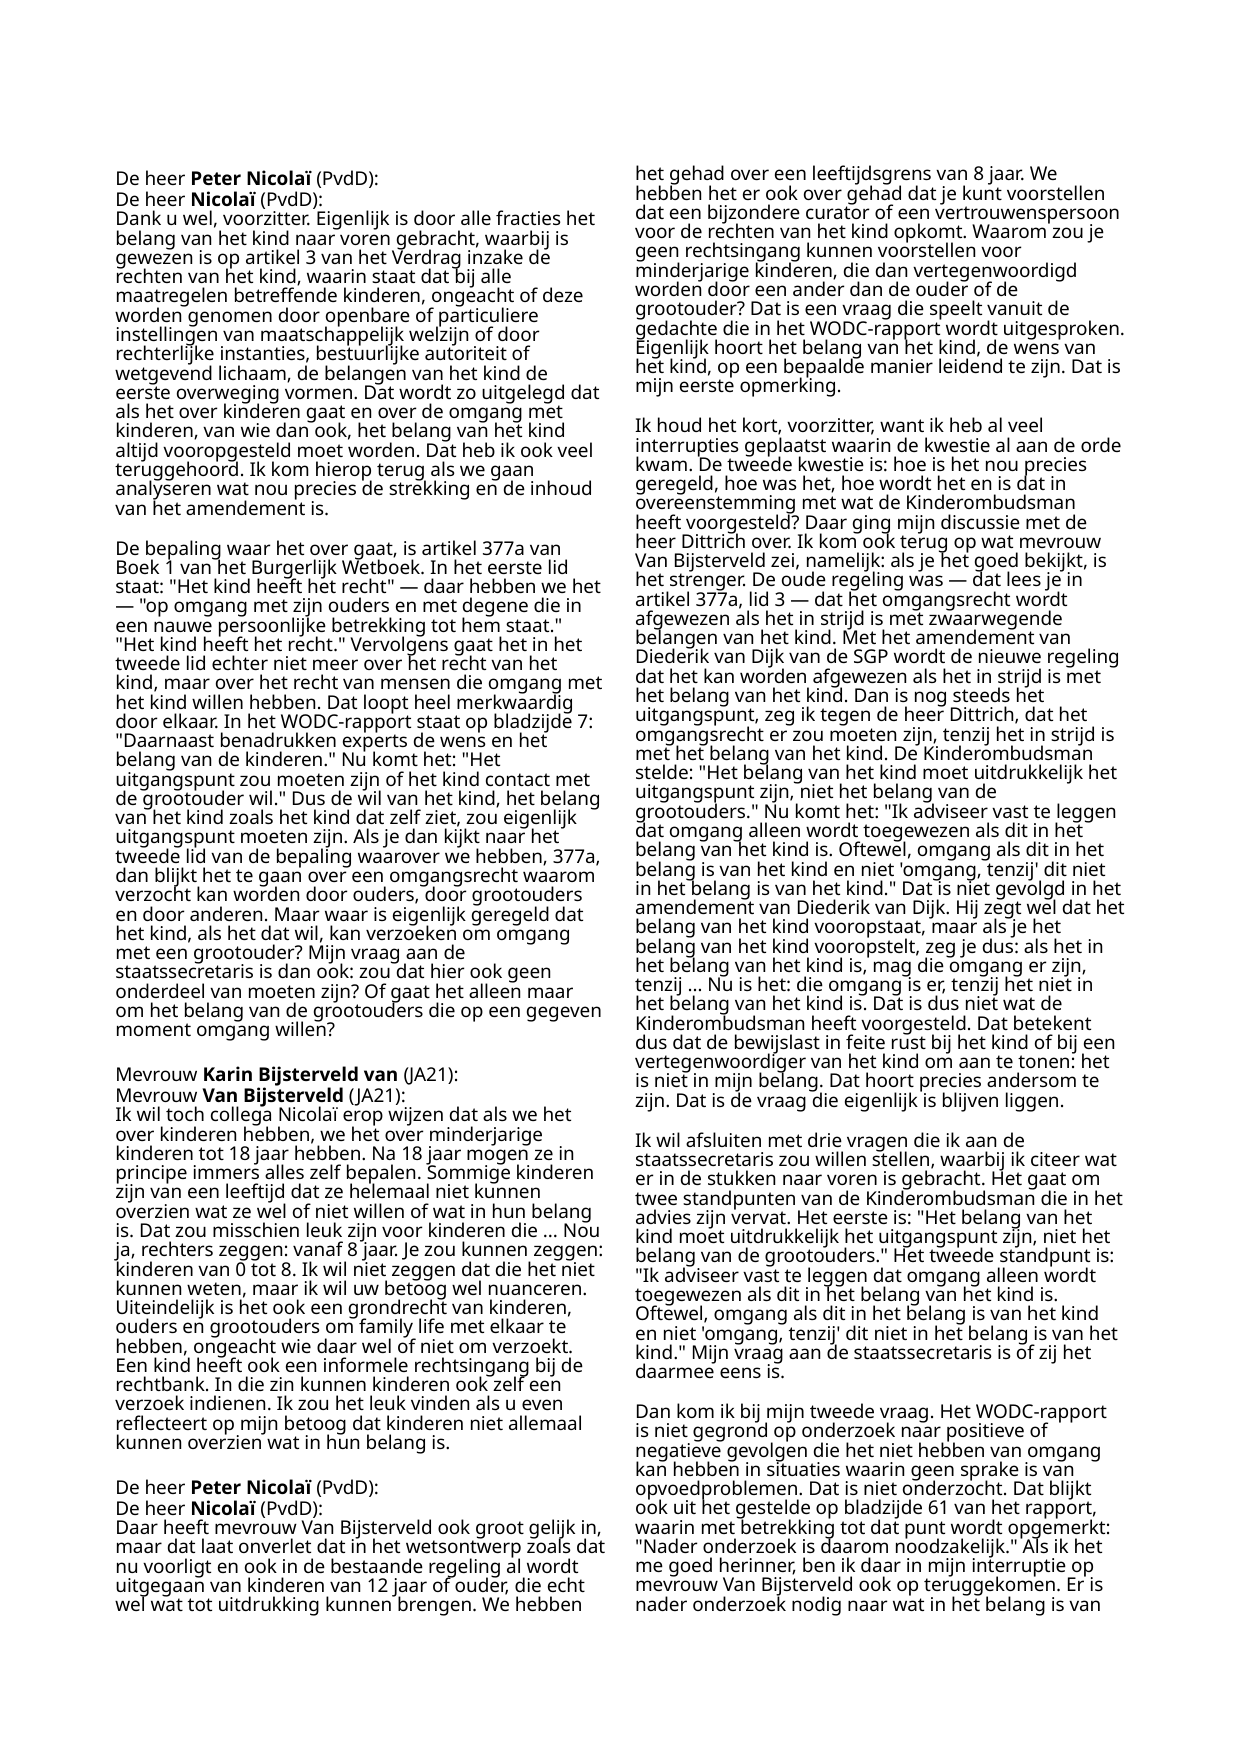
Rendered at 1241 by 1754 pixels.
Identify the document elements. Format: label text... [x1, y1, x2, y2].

text De bepaling waar het over gaat, is artikel 377a van Boek 1 van het Burgerlijk Wetboek. In het eerste lid staat: "Het kind heeft het recht" — daar hebben we het — "op omgang met zijn ouders en met degene die in een nauwe persoonlijke betrekking tot hem staat." "Het kind heeft het recht." Vervolgens gaat het in het tweede lid echter niet meer over het recht van het kind, maar over het recht van mensen die omgang met het kind willen hebben. Dat loopt heel merkwaardig door elkaar. In het WODC-rapport staat op bladzijde 7: "Daarnaast benadrukken experts de wens en het belang van de kinderen." Nu komt het: "Het uitgangspunt zou moeten zijn of het kind contact met de grootouder wil." Dus de wil van het kind, het belang van het kind zoals het kind dat zelf ziet, zou eigenlijk uitgangspunt moeten zijn. Als je dan kijkt naar het tweede lid van de bepaling waarover we hebben, 377a, dan blijkt het te gaan over een omgangsrecht waarom verzocht kan worden door ouders, door grootouders en door anderen. Maar waar is eigenlijk geregeld dat het kind, als het dat wil, kan verzoeken om omgang met een grootouder? Mijn vraag aan de staatssecretaris is dan ook: zou dat hier ook geen onderdeel van moeten zijn? Of gaat het alleen maar om het belang van de grootouders die op een gegeven moment omgang willen? [115, 539, 605, 1041]
text het gehad over een leeftijdsgrens van 8 jaar. We hebben het er ook over gehad dat je kunt voorstellen dat een bijzondere curator of een vertrouwenspersoon voor de rechten van het kind opkomt. Waarom zou je geen rechtsingang kunnen voorstellen voor minderjarige kinderen, die dan vertegenwoordigd worden door een ander dan de ouder of de grootouder? Dat is een vraag die speelt vanuit de gedachte die in het WODC-rapport wordt uitgesproken. Eigenlijk hoort het belang van het kind, de wens van het kind, op een bepaalde manier leidend te zijn. Dat is mijn eerste opmerking. [635, 165, 1125, 397]
text Ik wil toch collega Nicolaï erop wijzen dat als we het over kinderen hebben, we het over minderjarige kinderen tot 18 jaar hebben. Na 18 jaar mogen ze in principe immers alles zelf bepalen. Sommige kinderen zijn van een leeftijd dat ze helemaal niet kunnen overzien wat ze wel of niet willen of wat in hun belang is. Dat zou misschien leuk zijn voor kinderen die ... Nou ja, rechters zeggen: vanaf 8 jaar. Je zou kunnen zeggen: kinderen van 0 tot 8. Ik wil niet zeggen dat die het niet kunnen weten, maar ik wil uw betoog wel nuanceren. Uiteindelijk is het ook een grondrecht van kinderen, ouders en grootouders om family life met elkaar te hebben, ongeacht wie daar wel of niet om verzoekt. Een kind heeft ook een informele rechtsingang bij de rechtbank. In die zin kunnen kinderen ook zelf een verzoek indienen. Ik zou het leuk vinden als u even reflecteert op mijn betoog dat kinderen niet allemaal kunnen overzien wat in hun belang is. [115, 1106, 605, 1453]
text Ik houd het kort, voorzitter, want ik heb al veel interrupties geplaatst waarin de kwestie al aan de orde kwam. De tweede kwestie is: hoe is het nou precies geregeld, hoe was het, hoe wordt het en is dat in overeenstemming met wat de Kinderombudsman heeft voorgesteld? Daar ging mijn discussie met de heer Dittrich over. Ik kom ook terug op wat mevrouw Van Bijsterveld zei, namelijk: als je het goed bekijkt, is het strenger. De oude regeling was — dat lees je in artikel 377a, lid 3 — dat het omgangsrecht wordt afgewezen als het in strijd is met zwaarwegende belangen van het kind. Met het amendement van Diederik van Dijk van de SGP wordt de nieuwe regeling dat het kan worden afgewezen als het in strijd is met het belang van het kind. Dan is nog steeds het uitgangspunt, zeg ik tegen de heer Dittrich, dat het omgangsrecht er zou moeten zijn, tenzij het in strijd is met het belang van het kind. De Kinderombudsman stelde: "Het belang van het kind moet uitdrukkelijk het uitgangspunt zijn, niet het belang van de grootouders." Nu komt het: "Ik adviseer vast te leggen dat omgang alleen wordt toegewezen als dit in het belang van het kind is. Oftewel, omgang als dit in het belang is van het kind en niet 'omgang, tenzij' dit niet in het belang is van het kind." Dat is niet gevolgd in het amendement van Diederik van Dijk. Hij zegt wel dat het belang van het kind vooropstaat, maar als je het belang van het kind vooropstelt, zeg je dus: als het in het belang van het kind is, mag die omgang er zijn, tenzij … Nu is het: die omgang is er, tenzij het niet in het belang van het kind is. Dat is dus niet wat de Kinderombudsman heeft voorgesteld. Dat betekent dus dat de bewijslast in feite rust bij het kind of bij een vertegenwoordiger van het kind om aan te tonen: het is niet in mijn belang. Dat hoort precies andersom te zijn. Dat is de vraag die eigenlijk is blijven liggen. [635, 417, 1125, 1111]
text Dank u wel, voorzitter. Eigenlijk is door alle fracties het belang van het kind naar voren gebracht, waarbij is gewezen is op artikel 3 van het Verdrag inzake de rechten van het kind, waarin staat dat bij alle maatregelen betreffende kinderen, ongeacht of deze worden genomen door openbare of particuliere instellingen van maatschappelijk welzijn of door rechterlijke instanties, bestuurlijke autoriteit of wetgevend lichaam, de belangen van het kind de eerste overweging vormen. Dat wordt zo uitgelegd dat als het over kinderen gaat en over de omgang met kinderen, van wie dan ook, het belang van het kind altijd vooropgesteld moet worden. Dat heb ik ook veel teruggehoord. Ik kom hierop terug als we gaan analyseren wat nou precies de strekking en de inhoud van het amendement is. [115, 210, 605, 519]
text Mevrouw Karin Bijsterveld van (JA21): [115, 1061, 605, 1087]
text Ik wil afsluiten met drie vragen die ik aan de staatssecretaris zou willen stellen, waarbij ik citeer wat er in de stukken naar voren is gebracht. Het gaat om twee standpunten van de Kinderombudsman die in het advies zijn vervat. Het eerste is: "Het belang van het kind moet uitdrukkelijk het uitgangspunt zijn, niet het belang van de grootouders." Het tweede standpunt is: "Ik adviseer vast te leggen dat omgang alleen wordt toegewezen als dit in het belang van het kind is. Oftewel, omgang als dit in het belang is van het kind en niet 'omgang, tenzij' dit niet in het belang is van het kind." Mijn vraag aan de staatssecretaris is of zij het daarmee eens is. [635, 1132, 1125, 1382]
text Mevrouw Van Bijsterveld (JA21): [115, 1087, 605, 1106]
text Dan kom ik bij mijn tweede vraag. Het WODC-rapport is niet gegrond op onderzoek naar positieve of negatieve gevolgen die het niet hebben van omgang kan hebben in situaties waarin geen sprake is van opvoedproblemen. Dat is niet onderzocht. Dat blijkt ook uit het gestelde op bladzijde 61 van het rapport, waarin met betrekking tot dat punt wordt opgemerkt: "Nader onderzoek is daarom noodzakelijk." Als ik het me goed herinner, ben ik daar in mijn interruptie op mevrouw Van Bijsterveld ook op teruggekomen. Er is nader onderzoek nodig naar wat in het belang is van [635, 1403, 1125, 1615]
text De heer Peter Nicolaï (PvdD): [115, 1474, 605, 1500]
text De heer Nicolaï (PvdD): [115, 1500, 605, 1519]
text De heer Peter Nicolaï (PvdD): [115, 165, 605, 191]
text De heer Nicolaï (PvdD): [115, 191, 605, 210]
text Daar heeft mevrouw Van Bijsterveld ook groot gelijk in, maar dat laat onverlet dat in het wetsontwerp zoals dat nu voorligt en ook in de bestaande regeling al wordt uitgegaan van kinderen van 12 jaar of ouder, die echt wel wat tot uitdrukking kunnen brengen. We hebben [115, 1519, 605, 1615]
